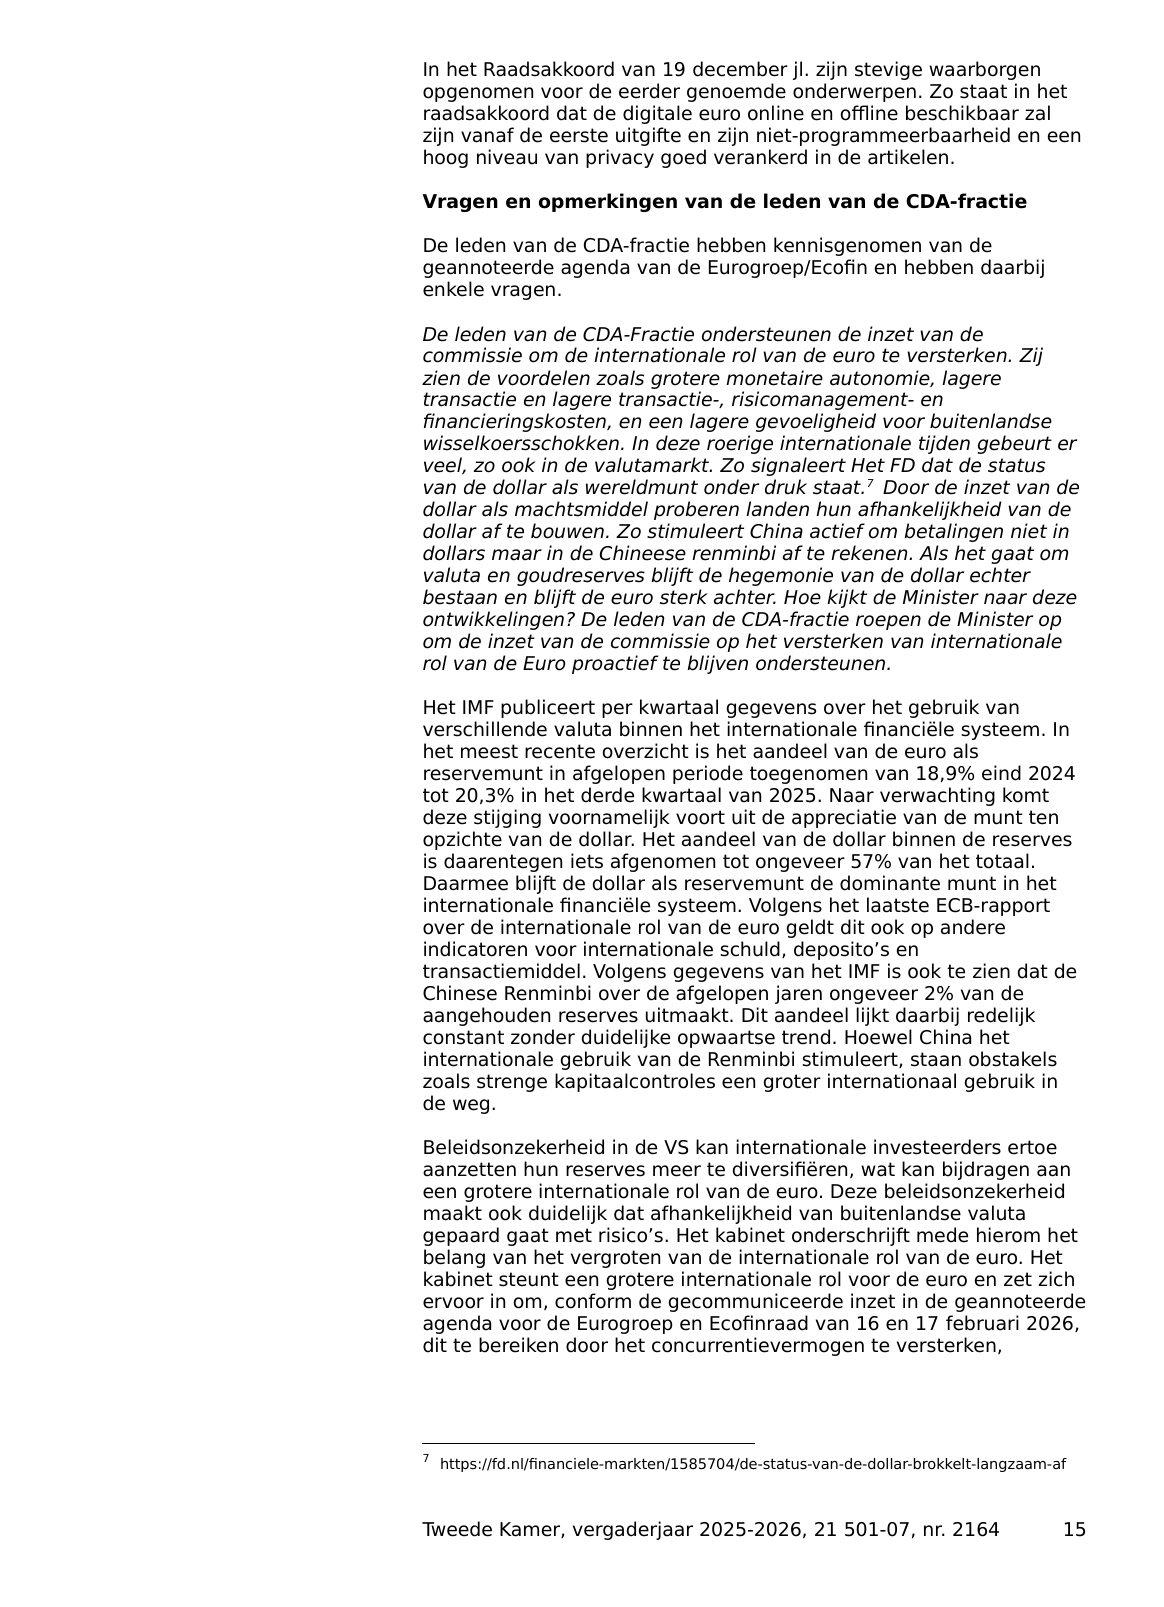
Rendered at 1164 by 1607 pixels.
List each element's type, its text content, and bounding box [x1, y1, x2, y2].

text Beleidsonzekerheid in de VS kan internationale investeerders ertoe aanzetten hun reserves meer te diversifiëren, wat kan bijdragen aan een grotere internationale rol van de euro. Deze beleidsonzekerheid maakt ook duidelijk dat afhankelijkheid van buitenlandse valuta gepaard gaat met risico’s. Het kabinet onderschrijft mede hierom het belang van het vergroten van de internationale rol van de euro. Het kabinet steunt een grotere internationale rol voor de euro en zet zich ervoor in om, conform de gecommuniceerde inzet in de geannoteerde agenda voor de Eurogroep en Ecofinraad van 16 en 17 februari 2026, dit te bereiken door het concurrentievermogen te versterken, [422, 1137, 1087, 1357]
text In het Raadsakkoord van 19 december jl. zijn stevige waarborgen opgenomen voor de eerder genoemde onderwerpen. Zo staat in het raadsakkoord dat de digitale euro online en offline beschikbaar zal zijn vanaf de eerste uitgifte en zijn niet-programmeerbaarheid en een hoog niveau van privacy goed verankerd in de artikelen. [422, 59, 1087, 169]
subtitle Vragen en opmerkingen van de leden van de CDA-fractie [422, 191, 1087, 213]
text https://fd.nl/financiele-markten/1585704/de-status-van-de-dollar-brokkelt-langzaam-af [422, 1452, 1087, 1474]
text De leden van de CDA-Fractie ondersteunen de inzet van de commissie om de internationale rol van de euro te versterken. Zij zien de voordelen zoals grotere monetaire autonomie, lagere transactie en lagere transactie-, risicomanagement- en financieringskosten, en een lagere gevoeligheid voor buitenlandse wisselkoersschokken. In deze roerige internationale tijden gebeurt er veel, zo ook in de valutamarkt. Zo signaleert Het FD dat de status van de dollar als wereldmunt onder druk staat. Door de inzet van de dollar als machtsmiddel proberen landen hun afhankelijkheid van de dollar af te bouwen. Zo stimuleert China actief om betalingen niet in dollars maar in de Chineese renminbi af te rekenen. Als het gaat om valuta en goudreserves blijft de hegemonie van de dollar echter bestaan en blijft de euro sterk achter. Hoe kijkt de Minister naar deze ontwikkelingen? De leden van de CDA-fractie roepen de Minister op om de inzet van de commissie op het versterken van internationale rol van de Euro proactief te blijven ondersteunen. [422, 323, 1087, 675]
text Het IMF publiceert per kwartaal gegevens over het gebruik van verschillende valuta binnen het internationale financiële systeem. In het meest recente overzicht is het aandeel van de euro als reservemunt in afgelopen periode toegenomen van 18,9% eind 2024 tot 20,3% in het derde kwartaal van 2025. Naar verwachting komt deze stijging voornamelijk voort uit de appreciatie van de munt ten opzichte van de dollar. Het aandeel van de dollar binnen de reserves is daarentegen iets afgenomen tot ongeveer 57% van het totaal. Daarmee blijft de dollar als reservemunt de dominante munt in het internationale financiële systeem. Volgens het laatste ECB-rapport over de internationale rol van de euro geldt dit ook op andere indicatoren voor internationale schuld, deposito’s en transactiemiddel. Volgens gegevens van het IMF is ook te zien dat de Chinese Renminbi over de afgelopen jaren ongeveer 2% van de aangehouden reserves uitmaakt. Dit aandeel lijkt daarbij redelijk constant zonder duidelijke opwaartse trend. Hoewel China het internationale gebruik van de Renminbi stimuleert, staan obstakels zoals strenge kapitaalcontroles een groter internationaal gebruik in de weg. [422, 697, 1087, 1115]
text De leden van de CDA-fractie hebben kennisgenomen van de geannoteerde agenda van de Eurogroep/Ecofin en hebben daarbij enkele vragen. [422, 235, 1087, 301]
